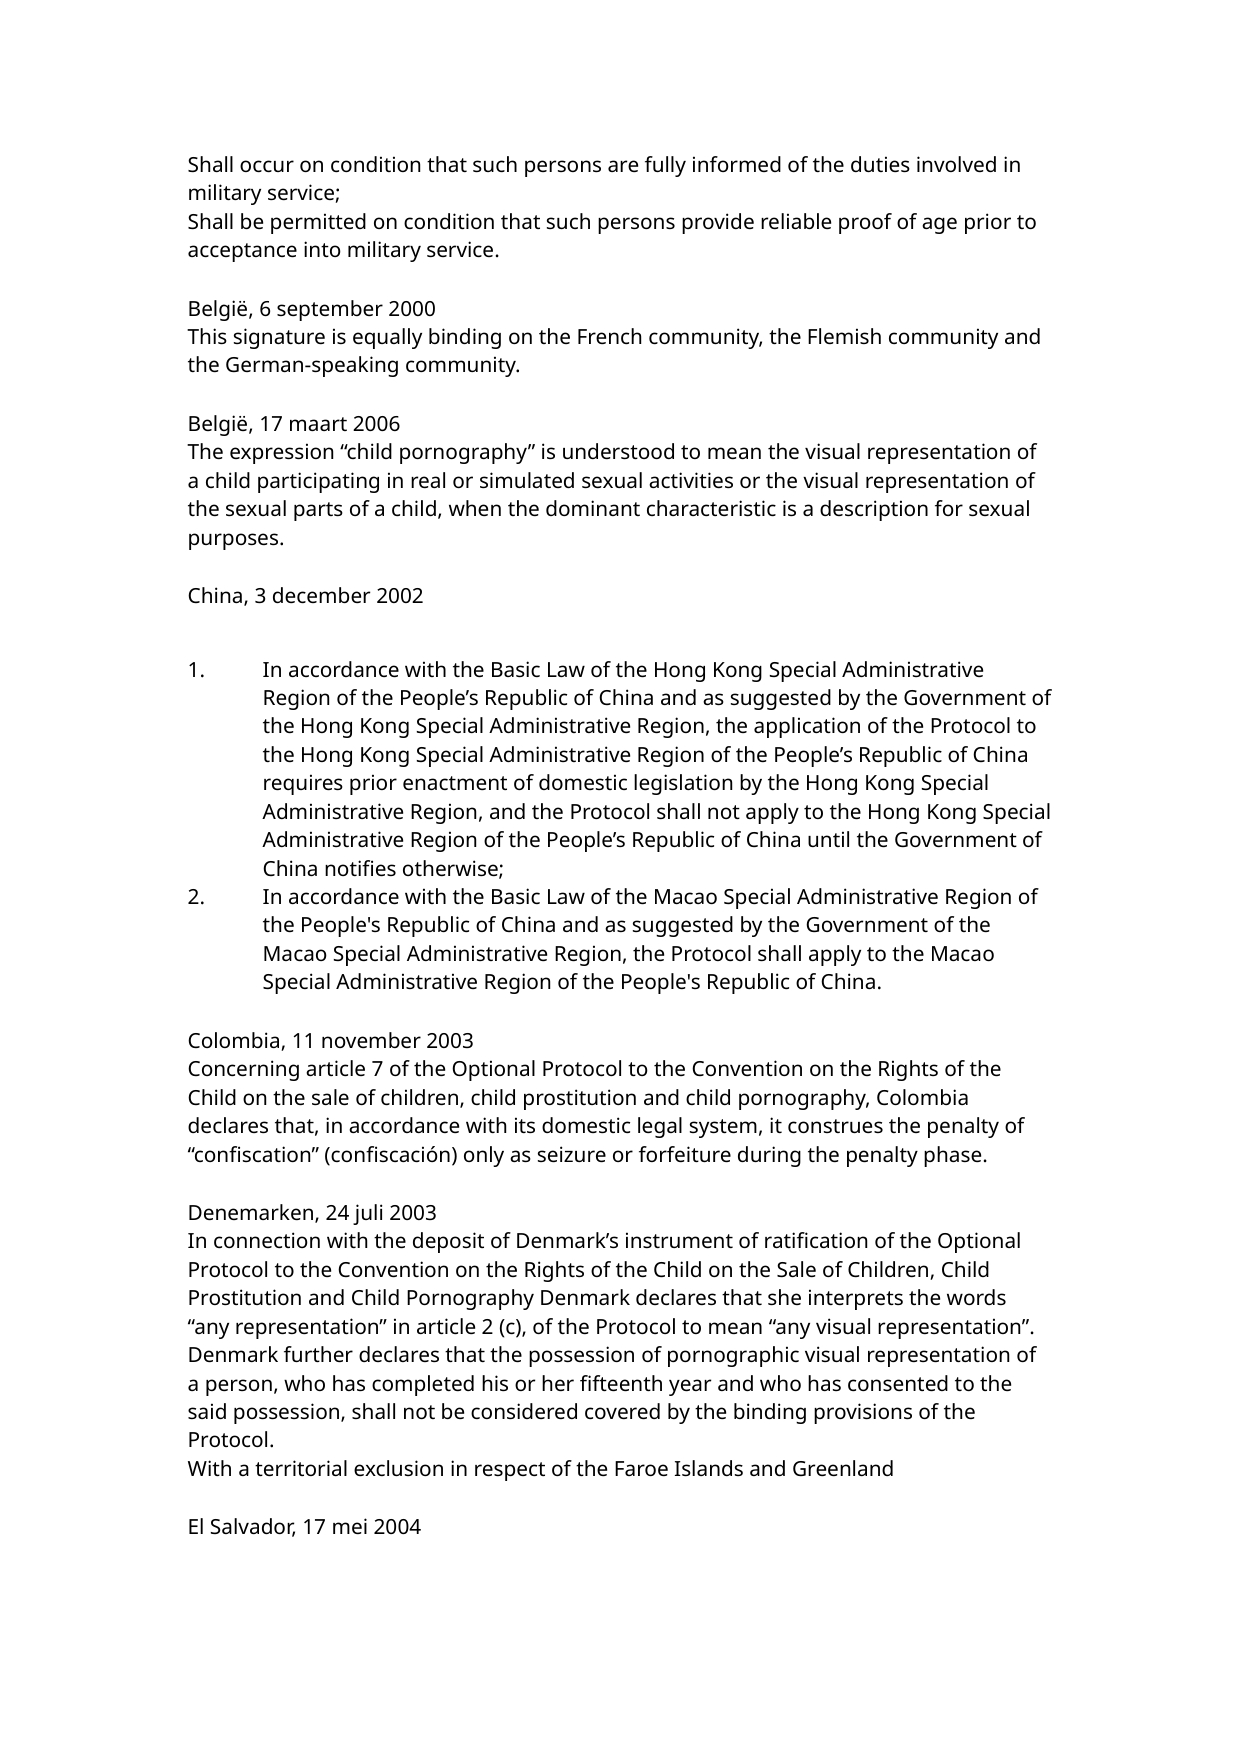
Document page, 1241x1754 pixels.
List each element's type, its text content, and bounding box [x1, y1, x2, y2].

text This signature is equally binding on the French community, the Flemish community and the German-speaking community. [187, 322, 1053, 379]
text België, 17 maart 2006 [187, 409, 1053, 437]
text The expression “child pornography” is understood to mean the visual representation of a child participating in real or simulated sexual activities or the visual representation of the sexual parts of a child, when the dominant characteristic is a description for sexual purposes. [187, 437, 1053, 551]
text Shall occur on condition that such persons are fully informed of the duties involved in military service; [187, 150, 1053, 207]
text Shall be permitted on condition that such persons provide reliable proof of age prior to acceptance into military service. [187, 207, 1053, 264]
list In accordance with the Basic Law of the Macao Special Administrative Region of the People's Republic of China and as suggested by the Government of the Macao Special Administrative Region, the Protocol shall apply to the Macao Special Administrative Region of the People's Republic of China. [187, 882, 1053, 996]
text Denemarken, 24 juli 2003 [187, 1198, 1053, 1227]
text Concerning article 7 of the Optional Protocol to the Convention on the Rights of the Child on the sale of children, child prostitution and child pornography, Colombia declares that, in accordance with its domestic legal system, it construes the penalty of “confiscation” (confiscación) only as seizure or forfeiture during the penalty phase. [187, 1054, 1053, 1168]
text België, 6 september 2000 [187, 294, 1053, 322]
text El Salvador, 17 mei 2004 [187, 1512, 1053, 1541]
text Colombia, 11 november 2003 [187, 1026, 1053, 1054]
text With a territorial exclusion in respect of the Faroe Islands and Greenland [187, 1454, 1053, 1482]
text In connection with the deposit of Denmark’s instrument of ratification of the Optional Protocol to the Convention on the Rights of the Child on the Sale of Children, Child Prostitution and Child Pornography Denmark declares that she interprets the words “any representation” in article 2 (c), of the Protocol to mean “any visual representation”. Denmark further declares that the possession of pornographic visual representation of a person, who has completed his or her fifteenth year and who has consented to the said possession, shall not be considered covered by the binding provisions of the Protocol. [187, 1227, 1053, 1454]
text China, 3 december 2002 [187, 581, 1053, 610]
list In accordance with the Basic Law of the Hong Kong Special Administrative Region of the People’s Republic of China and as suggested by the Government of the Hong Kong Special Administrative Region, the application of the Protocol to the Hong Kong Special Administrative Region of the People’s Republic of China requires prior enactment of domestic legislation by the Hong Kong Special Administrative Region, and the Protocol shall not apply to the Hong Kong Special Administrative Region of the People’s Republic of China until the Government of China notifies otherwise; [187, 655, 1053, 882]
